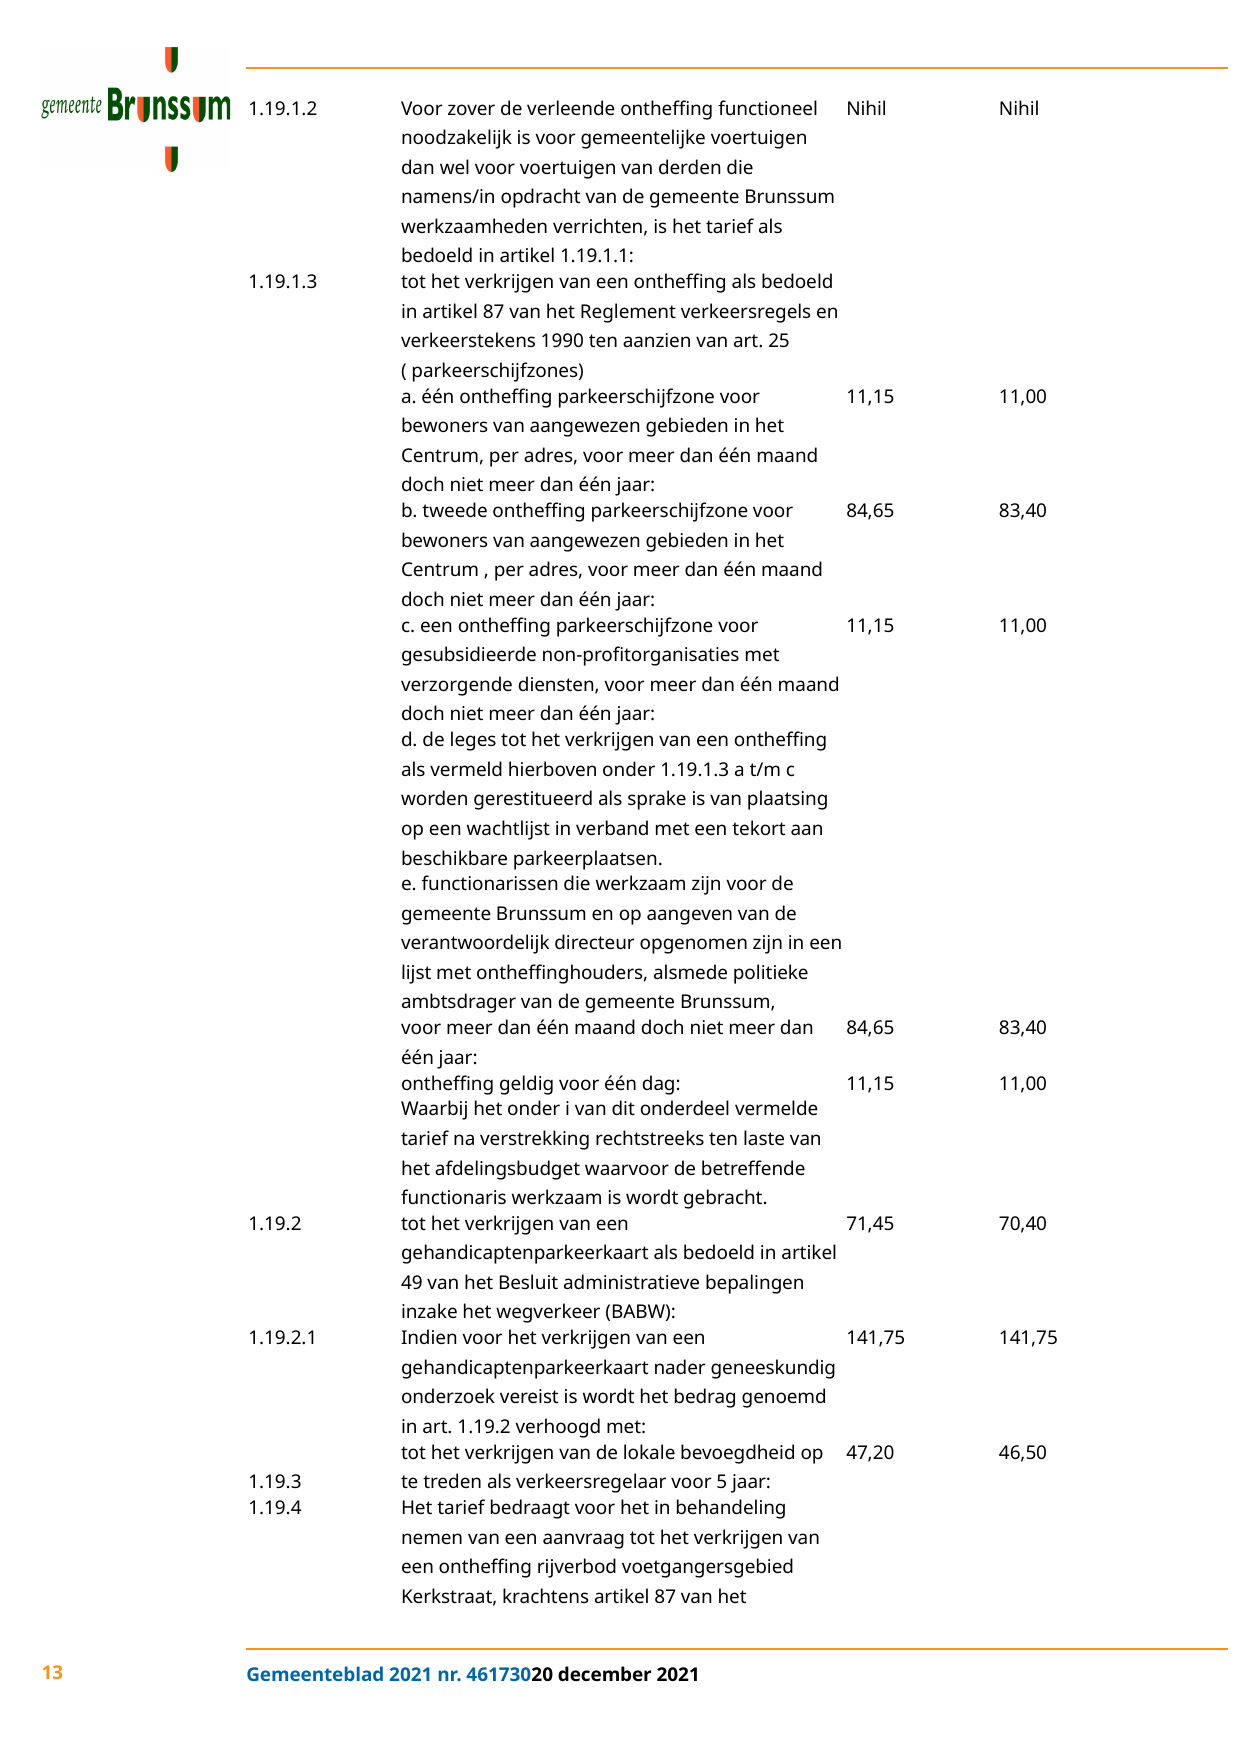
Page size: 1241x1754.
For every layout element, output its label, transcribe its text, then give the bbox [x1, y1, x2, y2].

table_cell [846, 1494, 999, 1609]
table_cell [248, 726, 401, 870]
table_cell [846, 870, 999, 1014]
table_cell [999, 726, 1152, 870]
table_cell voor meer dan één maand doch niet meer dan één jaar: [401, 1015, 846, 1070]
table_cell tot het verkrijgen van een ontheffing als bedoeld in artikel 87 van het Reglement verkeersregels en verkeerstekens 1990 ten aanzien van art. 25 ( parkeerschijfzones) [401, 269, 846, 383]
table_cell 11,00 [999, 1070, 1152, 1096]
table_cell 70,40 [999, 1210, 1152, 1324]
table_cell [248, 1015, 401, 1070]
table_cell 11,00 [999, 383, 1152, 497]
table_cell [248, 498, 401, 612]
table_cell 11,15 [846, 1070, 999, 1096]
table_cell tot het verkrijgen van een gehandicaptenparkeerkaart als bedoeld in artikel 49 van het Besluit administratieve bepalingen inzake het wegverkeer (BABW): [401, 1210, 846, 1324]
table_cell [846, 269, 999, 383]
table_cell 71,45 [846, 1210, 999, 1324]
table_cell 84,65 [846, 1015, 999, 1070]
table_cell [248, 612, 401, 726]
table_cell [999, 870, 1152, 1014]
table_cell [999, 1494, 1152, 1609]
table_cell 141,75 [999, 1325, 1152, 1439]
table_cell 47,20 [846, 1439, 999, 1494]
table_cell 1.19.2.1 [248, 1325, 401, 1439]
table_cell Nihil [999, 95, 1152, 268]
table_cell 11,15 [846, 612, 999, 726]
table_cell c. een ontheffing parkeerschijfzone voor gesubsidieerde non-profitorganisaties met verzorgende diensten, voor meer dan één maand doch niet meer dan één jaar: [401, 612, 846, 726]
table_cell [248, 383, 401, 497]
table_cell [248, 1070, 401, 1096]
table_cell e. functionarissen die werkzaam zijn voor de gemeente Brunssum en op aangeven van de verantwoordelijk directeur opgenomen zijn in een lijst met ontheffinghouders, alsmede politieke ambtsdrager van de gemeente Brunssum, [401, 870, 846, 1014]
table_cell 83,40 [999, 498, 1152, 612]
table_cell 46,50 [999, 1439, 1152, 1494]
table_cell 1.19.1.3 [248, 269, 401, 383]
table_cell Het tarief bedraagt voor het in behandeling nemen van een aanvraag tot het verkrijgen van een ontheffing rijverbod voetgangersgebied Kerkstraat, krachtens artikel 87 van het [401, 1494, 846, 1609]
table_cell Nihil [846, 95, 999, 268]
table_cell Voor zover de verleende ontheffing functioneel noodzakelijk is voor gemeentelijke voertuigen dan wel voor voertuigen van derden die namens/in opdracht van de gemeente Brunssum werkzaamheden verrichten, is het tarief als bedoeld in artikel 1.19.1.1: [401, 95, 846, 268]
picture [41, 47, 231, 172]
table_cell b. tweede ontheffing parkeerschijfzone voor bewoners van aangewezen gebieden in het Centrum , per adres, voor meer dan één maand doch niet meer dan één jaar: [401, 498, 846, 612]
table_cell 1.19.3 [248, 1439, 401, 1494]
table_cell 1.19.1.2 [248, 95, 401, 268]
table_cell tot het verkrijgen van de lokale bevoegdheid op te treden als verkeersregelaar voor 5 jaar: [401, 1439, 846, 1494]
table_cell 83,40 [999, 1015, 1152, 1070]
table_cell 1.19.2 [248, 1210, 401, 1324]
table_cell [999, 269, 1152, 383]
table_cell 141,75 [846, 1325, 999, 1439]
table_cell [999, 1096, 1152, 1210]
table_cell 84,65 [846, 498, 999, 612]
table_cell [248, 870, 401, 1014]
table_cell [248, 1096, 401, 1210]
table_cell 11,00 [999, 612, 1152, 726]
table_cell a. één ontheffing parkeerschijfzone voor bewoners van aangewezen gebieden in het Centrum, per adres, voor meer dan één maand doch niet meer dan één jaar: [401, 383, 846, 497]
table_cell Waarbij het onder i van dit onderdeel vermelde tarief na verstrekking rechtstreeks ten laste van het afdelingsbudget waarvoor de betreffende functionaris werkzaam is wordt gebracht. [401, 1096, 846, 1210]
table_cell 11,15 [846, 383, 999, 497]
table_cell [846, 1096, 999, 1210]
table_cell 1.19.4 [248, 1494, 401, 1609]
table_cell Indien voor het verkrijgen van een gehandicaptenparkeerkaart nader geneeskundig onderzoek vereist is wordt het bedrag genoemd in art. 1.19.2 verhoogd met: [401, 1325, 846, 1439]
table_cell [846, 726, 999, 870]
table_cell ontheffing geldig voor één dag: [401, 1070, 846, 1096]
table_cell d. de leges tot het verkrijgen van een ontheffing als vermeld hierboven onder 1.19.1.3 a t/m c worden gerestitueerd als sprake is van plaatsing op een wachtlijst in verband met een tekort aan beschikbare parkeerplaatsen. [401, 726, 846, 870]
